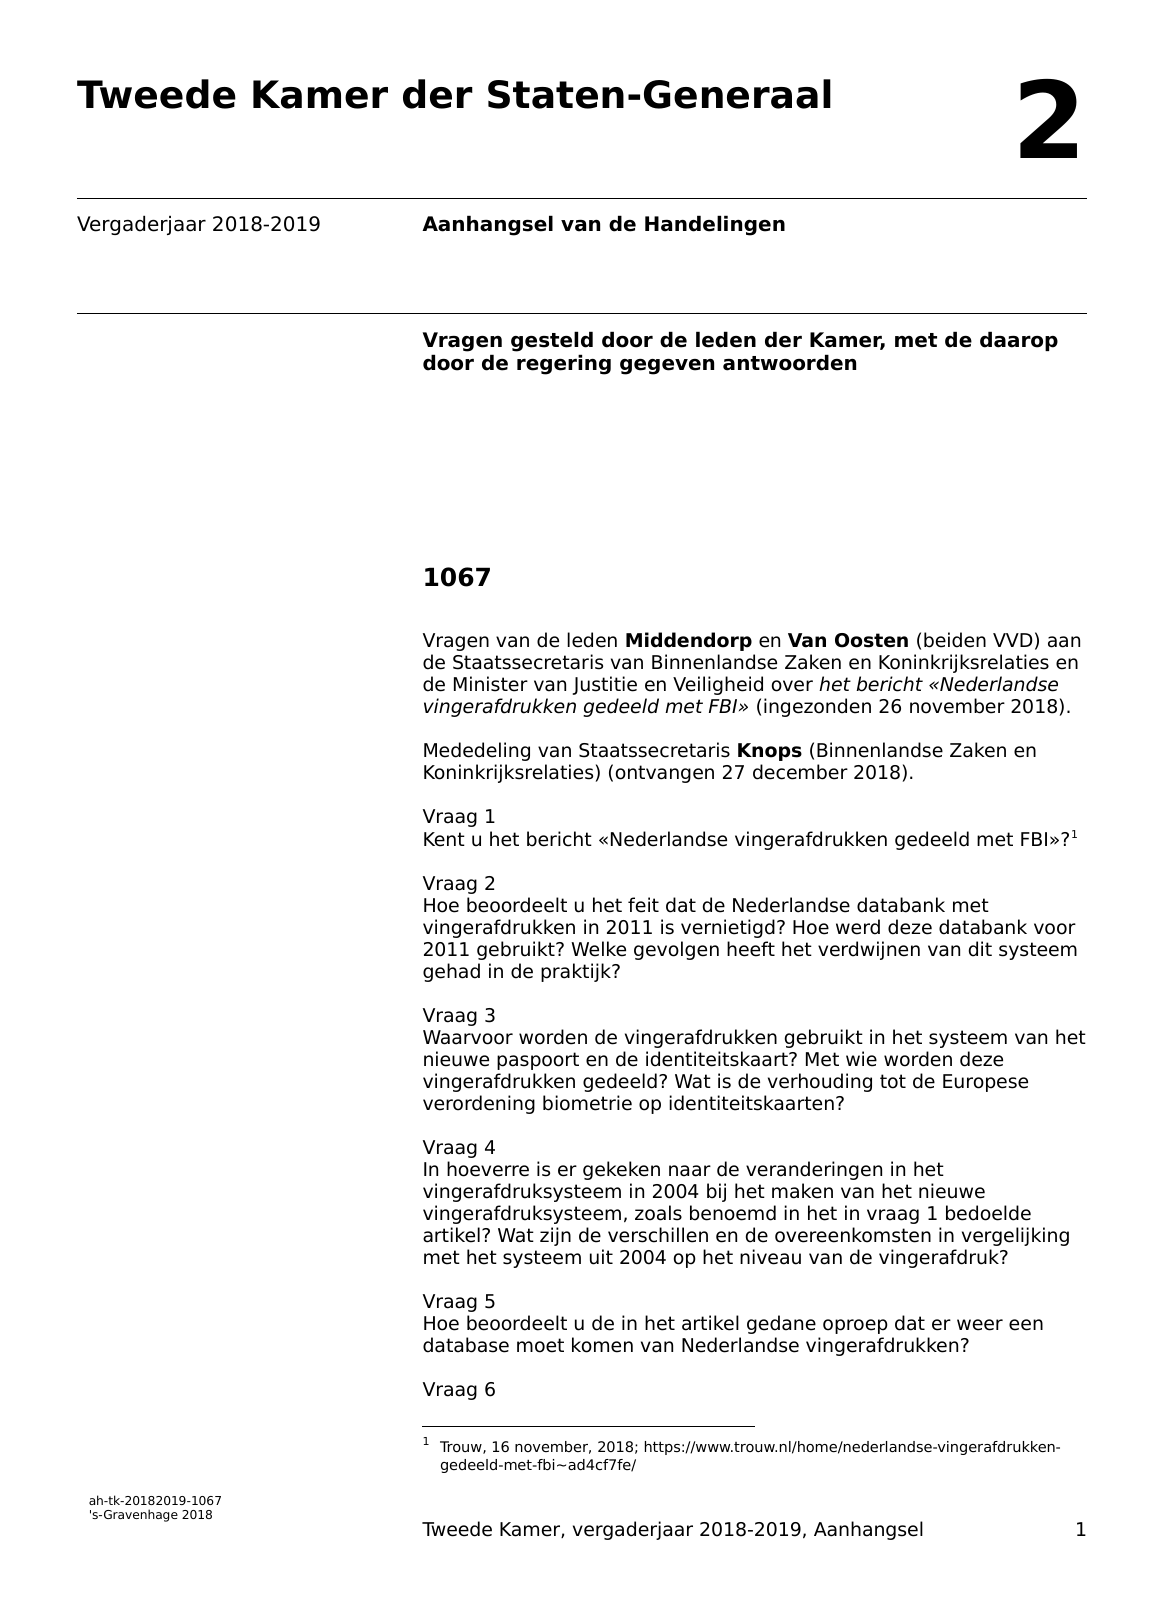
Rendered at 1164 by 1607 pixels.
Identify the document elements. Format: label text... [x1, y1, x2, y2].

text In hoeverre is er gekeken naar de veranderingen in het vingerafdruksysteem in 2004 bij het maken van het nieuwe vingerafdruksysteem, zoals benoemd in het in vraag 1 bedoelde artikel? Wat zijn de verschillen en de overeenkomsten in vergelijking met het systeem uit 2004 op het niveau van de vingerafdruk? [422, 1159, 1087, 1269]
text Waarvoor worden de vingerafdrukken gebruikt in het systeem van het nieuwe paspoort en de identiteitskaart? Met wie worden deze vingerafdrukken gedeeld? Wat is de verhouding tot de Europese verordening biometrie op identiteitskaarten? [422, 1027, 1087, 1114]
text ah-tk-20182019-1067 [88, 1494, 323, 1508]
text Kent u het bericht «Nederlandse vingerafdrukken gedeeld met FBI»? [422, 828, 1087, 850]
text Vraag 4 [422, 1137, 1087, 1159]
text Vragen van de leden Middendorp en Van Oosten (beiden VVD) aan de Staatssecretaris van Binnenlandse Zaken en Koninkrijksrelaties en de Minister van Justitie en Veiligheid over het bericht «Nederlandse vingerafdrukken gedeeld met FBI» (ingezonden 26 november 2018). [422, 630, 1087, 718]
text Mededeling van Staatssecretaris Knops (Binnenlandse Zaken en Koninkrijksrelaties) (ontvangen 27 december 2018). [422, 740, 1087, 784]
text 1067 [422, 563, 1087, 592]
text Vraag 1 [422, 806, 1087, 828]
table_header Tweede Kamer der Staten-Generaal [77, 59, 886, 198]
table_cell Vragen gesteld door de leden der Kamer, met de daarop door de regering gegeven antwoorden [422, 314, 1087, 375]
text Trouw, 16 november, 2018; https://www.trouw.nl/home/nederlandse-vingerafdrukken-gedeeld-met-fbi~ad4cf7fe/ [422, 1435, 1087, 1474]
text Hoe beoordeelt u het feit dat de Nederlandse databank met vingerafdrukken in 2011 is vernietigd? Hoe werd deze databank voor 2011 gebruikt? Welke gevolgen heeft het verdwijnen van dit systeem gehad in de praktijk? [422, 894, 1087, 982]
text Vraag 2 [422, 873, 1087, 894]
text Hoe beoordeelt u de in het artikel gedane oproep dat er weer een database moet komen van Nederlandse vingerafdrukken? [422, 1313, 1087, 1357]
text 's-Gravenhage 2018 [88, 1508, 323, 1522]
text Vraag 5 [422, 1291, 1087, 1313]
text Vraag 6 [422, 1379, 1087, 1401]
table_cell Aanhangsel van de Handelingen [422, 199, 1087, 313]
table_cell [77, 314, 422, 375]
table_header 2 [886, 59, 1087, 198]
table_cell Vergaderjaar 2018-2019 [77, 199, 422, 313]
text Vraag 3 [422, 1005, 1087, 1027]
